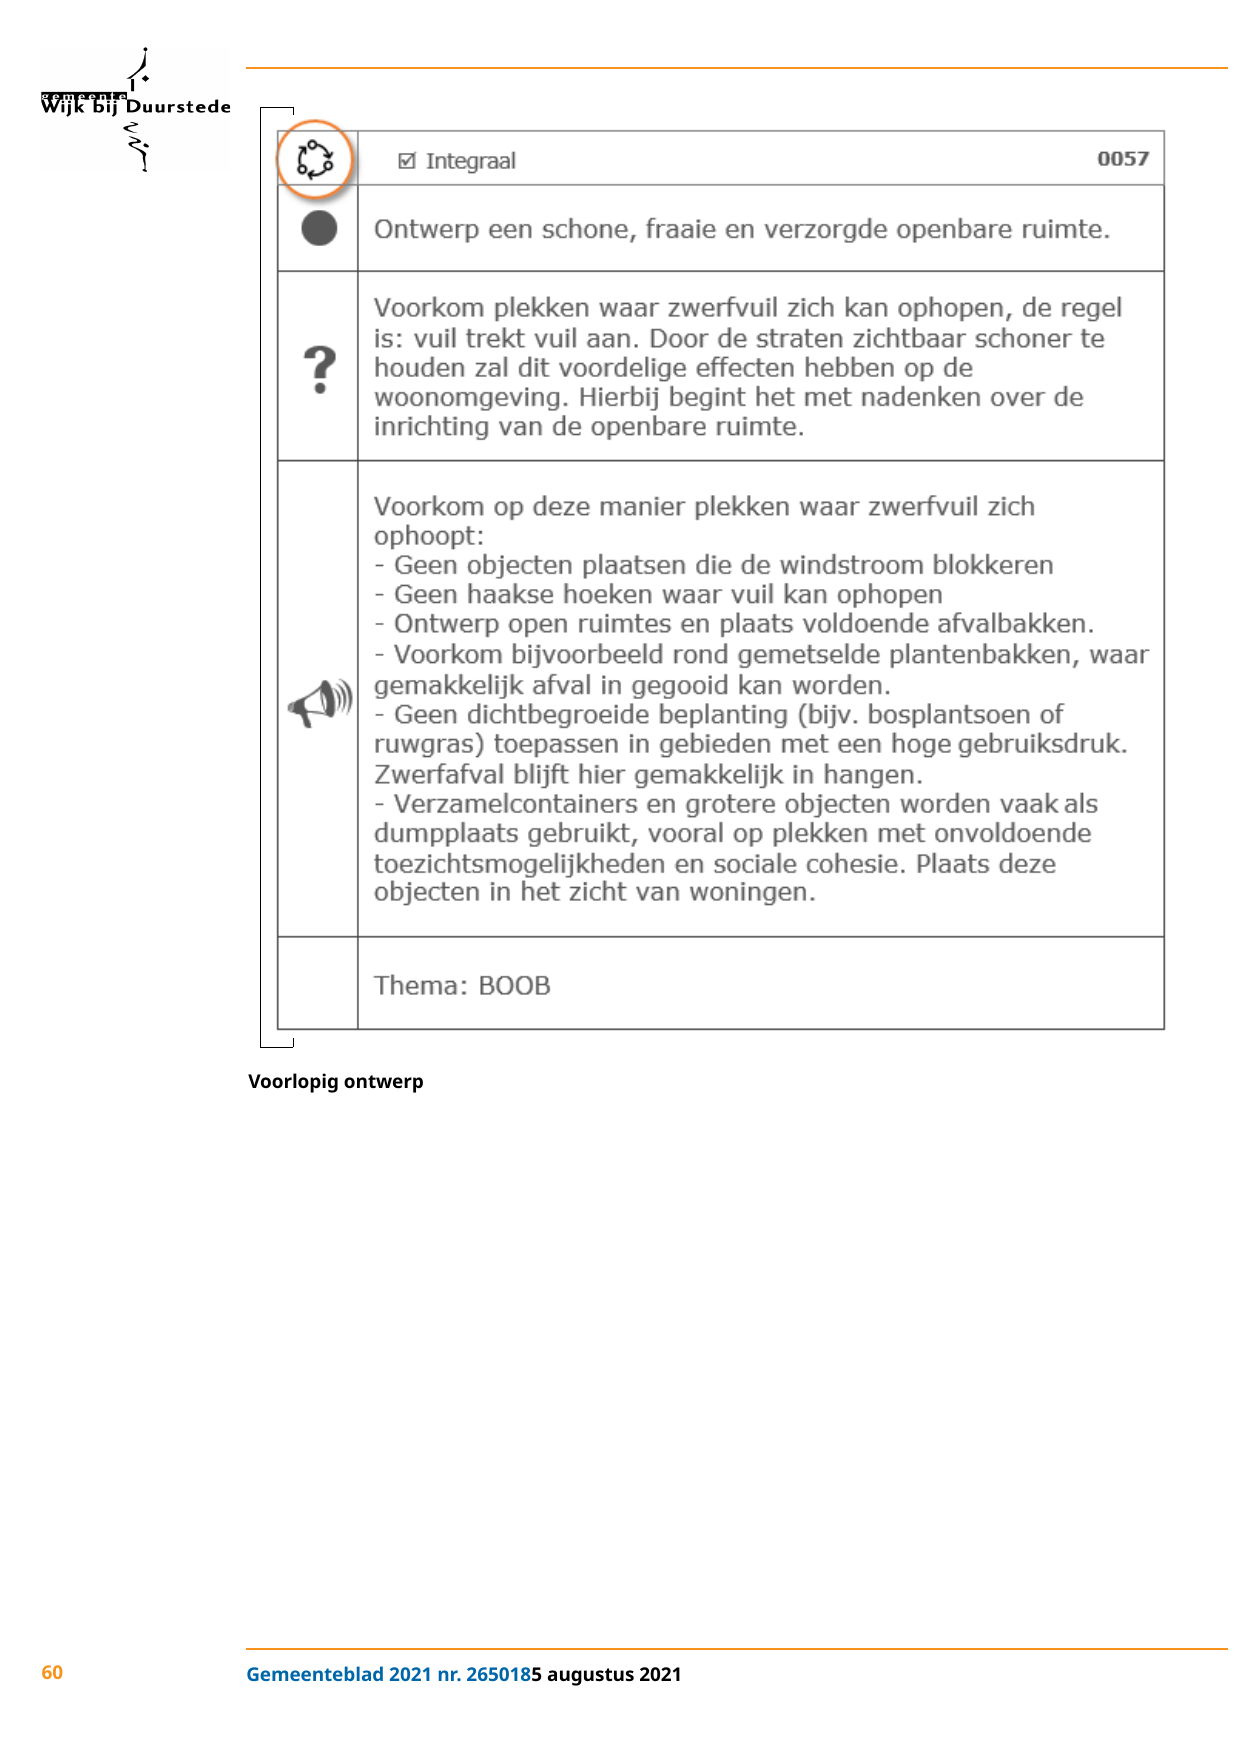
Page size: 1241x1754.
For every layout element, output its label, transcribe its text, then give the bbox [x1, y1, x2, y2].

picture [268, 115, 1173, 1038]
text Voorlopig ontwerp [248, 1068, 1152, 1094]
picture [41, 47, 231, 172]
